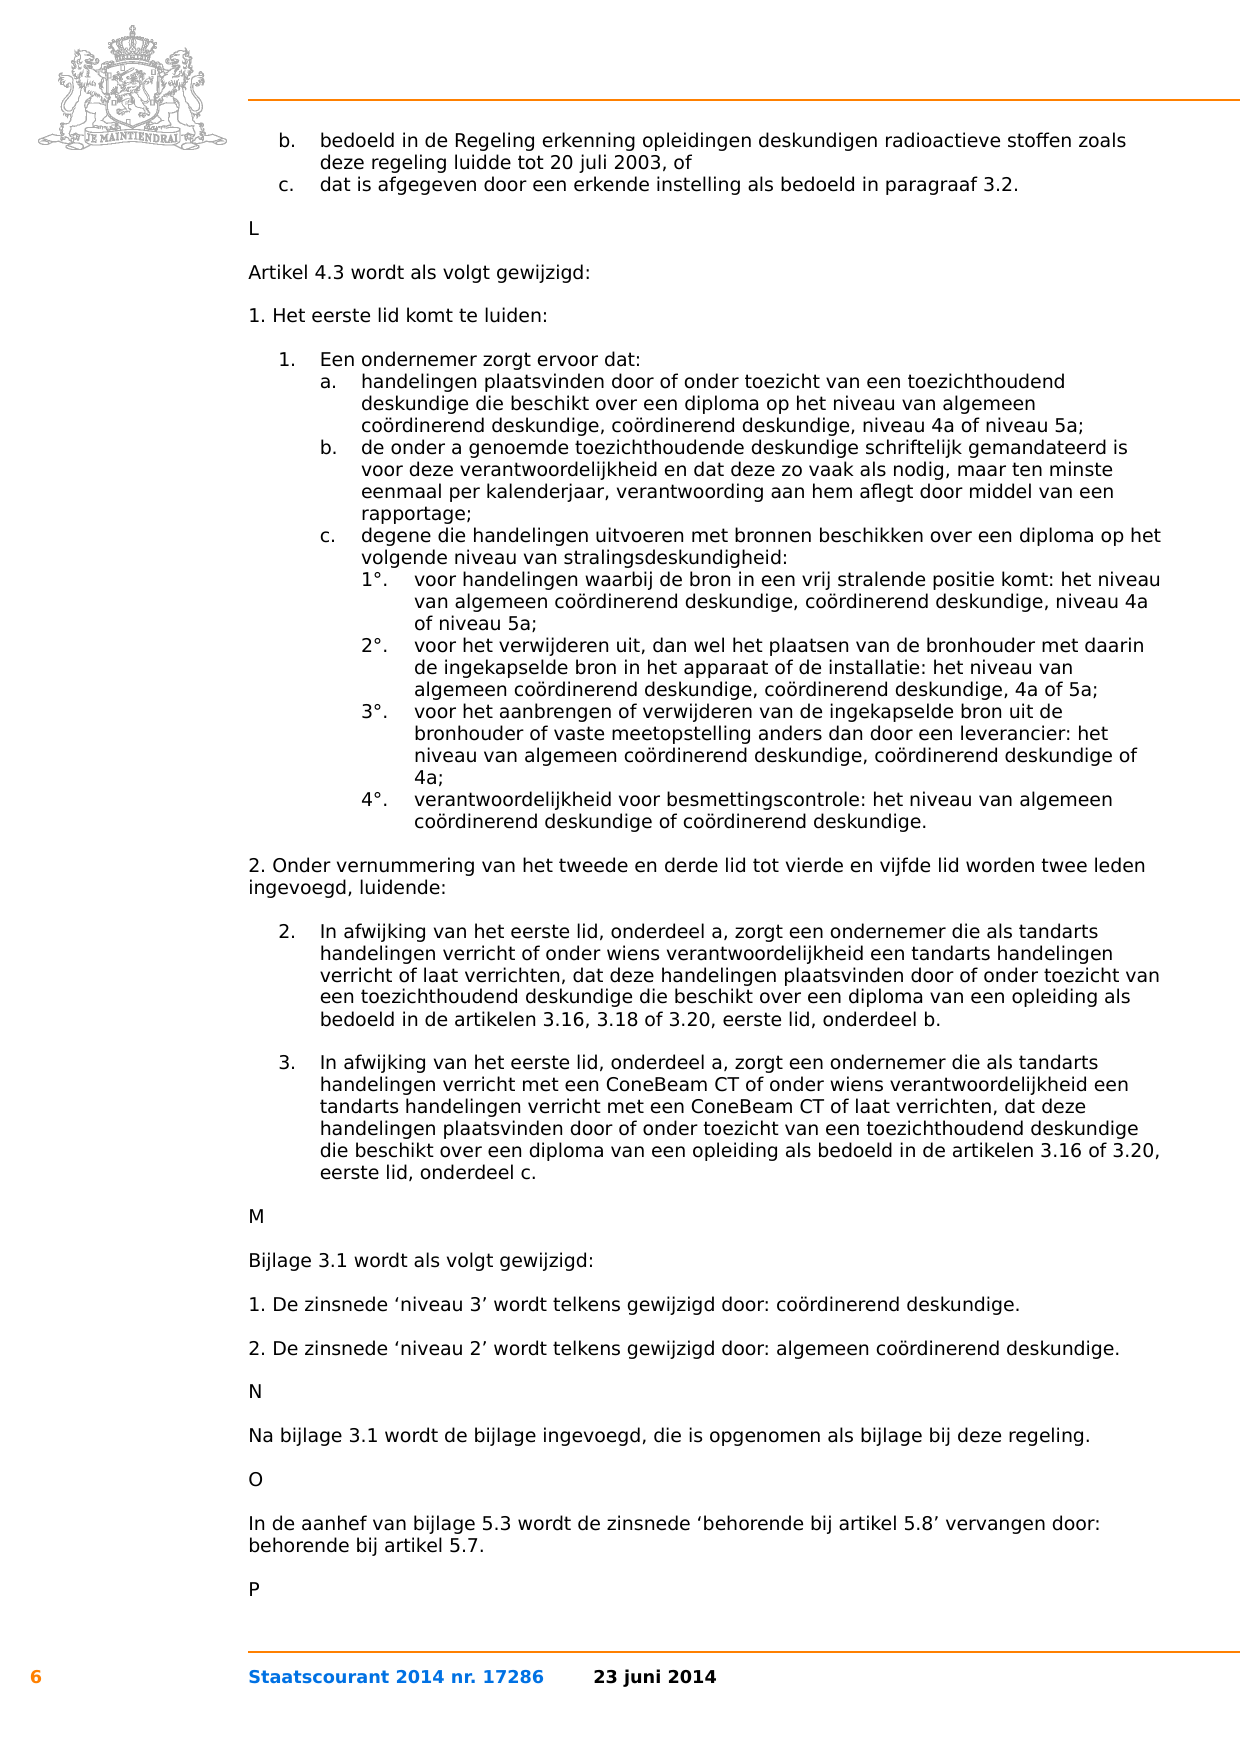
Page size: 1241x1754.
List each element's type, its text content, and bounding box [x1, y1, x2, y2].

text 3°. voor het aanbrengen of verwijderen van de ingekapselde bron uit de bronhouder of vaste meetopstelling anders dan door een leverancier: het niveau van algemeen coördinerend deskundige, coördinerend deskundige of 4a; [361, 701, 1163, 789]
text 2°. voor het verwijderen uit, dan wel het plaatsen van de bronhouder met daarin de ingekapselde bron in het apparaat of de installatie: het niveau van algemeen coördinerend deskundige, coördinerend deskundige, 4a of 5a; [361, 635, 1163, 701]
text Artikel 4.3 wordt als volgt gewijzigd: [248, 262, 1163, 283]
text 2. De zinsnede ‘niveau 2’ wordt telkens gewijzigd door: algemeen coördinerend deskundige. [248, 1338, 1163, 1359]
text Bijlage 3.1 wordt als volgt gewijzigd: [248, 1250, 1163, 1272]
text a. handelingen plaatsvinden door of onder toezicht van een toezichthoudend deskundige die beschikt over een diploma op het niveau van algemeen coördinerend deskundige, coördinerend deskundige, niveau 4a of niveau 5a; [319, 371, 1163, 437]
text O [248, 1469, 1163, 1491]
text 2. Onder vernummering van het tweede en derde lid tot vierde en vijfde lid worden twee leden ingevoegd, luidende: [248, 855, 1163, 899]
text 1. Het eerste lid komt te luiden: [248, 305, 1163, 327]
text N [248, 1381, 1163, 1403]
text 1. De zinsnede ‘niveau 3’ wordt telkens gewijzigd door: coördinerend deskundige. [248, 1294, 1163, 1316]
text 1. Een ondernemer zorgt ervoor dat: [278, 349, 1163, 371]
text In de aanhef van bijlage 5.3 wordt de zinsnede ‘behorende bij artikel 5.8’ vervangen door: behorende bij artikel 5.7. [248, 1513, 1163, 1557]
text M [248, 1206, 1163, 1228]
text 3. In afwijking van het eerste lid, onderdeel a, zorgt een ondernemer die als tandarts handelingen verricht met een ConeBeam CT of onder wiens verantwoordelijkheid een tandarts handelingen verricht met een ConeBeam CT of laat verrichten, dat deze handelingen plaatsvinden door of onder toezicht van een toezichthoudend deskundige die beschikt over een diploma van een opleiding als bedoeld in de artikelen 3.16 of 3.20, eerste lid, onderdeel c. [278, 1052, 1163, 1184]
text P [248, 1579, 1163, 1601]
text b. bedoeld in de Regeling erkenning opleidingen deskundigen radioactieve stoffen zoals deze regeling luidde tot 20 juli 2003, of [278, 130, 1163, 174]
text c. degene die handelingen uitvoeren met bronnen beschikken over een diploma op het volgende niveau van stralingsdeskundigheid: [319, 525, 1163, 569]
text 1°. voor handelingen waarbij de bron in een vrij stralende positie komt: het niveau van algemeen coördinerend deskundige, coördinerend deskundige, niveau 4a of niveau 5a; [361, 569, 1163, 635]
text b. de onder a genoemde toezichthoudende deskundige schriftelijk gemandateerd is voor deze verantwoordelijkheid en dat deze zo vaak als nodig, maar ten minste eenmaal per kalenderjaar, verantwoording aan hem aflegt door middel van een rapportage; [319, 437, 1163, 525]
text L [248, 218, 1163, 240]
text c. dat is afgegeven door een erkende instelling als bedoeld in paragraaf 3.2. [278, 174, 1163, 196]
text 2. In afwijking van het eerste lid, onderdeel a, zorgt een ondernemer die als tandarts handelingen verricht of onder wiens verantwoordelijkheid een tandarts handelingen verricht of laat verrichten, dat deze handelingen plaatsvinden door of onder toezicht van een toezichthoudend deskundige die beschikt over een diploma van een opleiding als bedoeld in de artikelen 3.16, 3.18 of 3.20, eerste lid, onderdeel b. [278, 921, 1163, 1030]
text Na bijlage 3.1 wordt de bijlage ingevoegd, die is opgenomen als bijlage bij deze regeling. [248, 1425, 1163, 1447]
picture [38, 25, 227, 150]
text 4°. verantwoordelijkheid voor besmettingscontrole: het niveau van algemeen coördinerend deskundige of coördinerend deskundige. [361, 789, 1163, 833]
